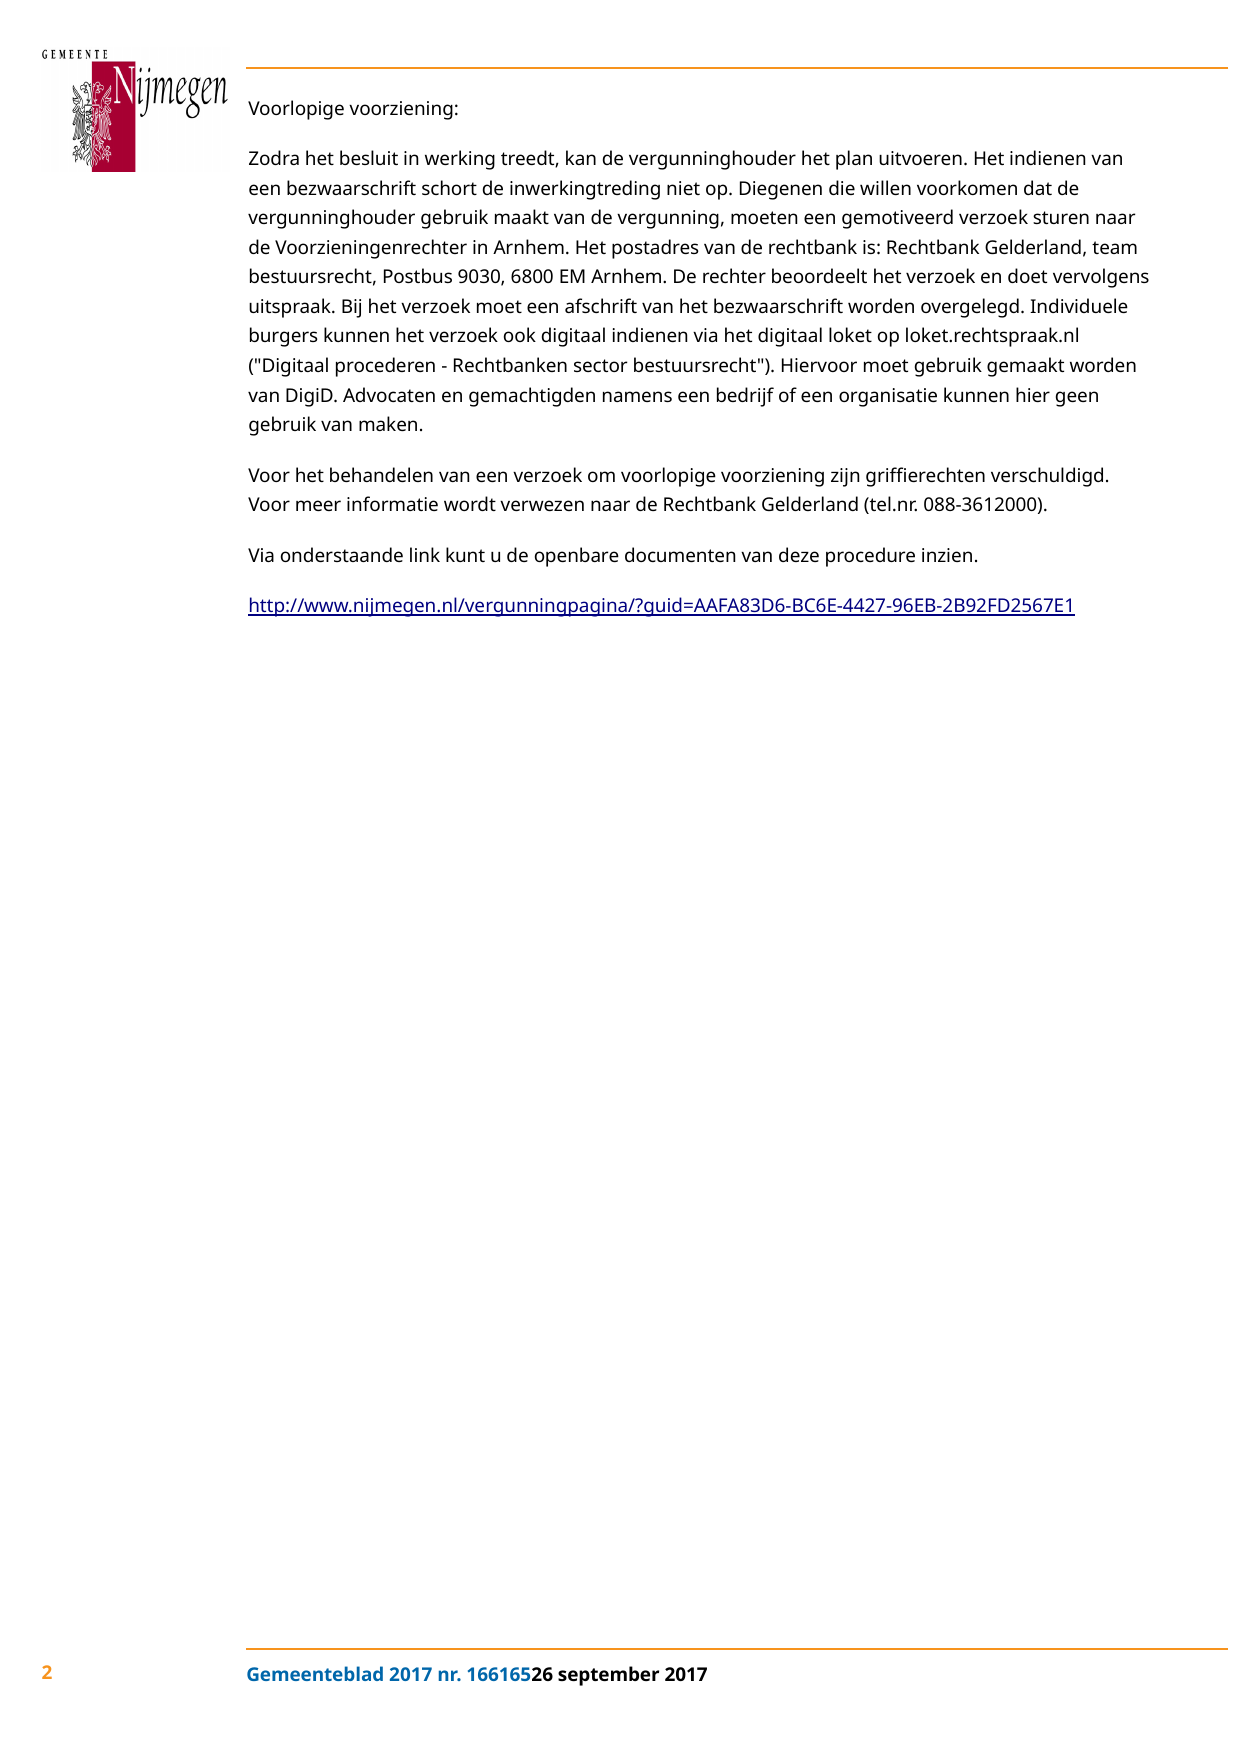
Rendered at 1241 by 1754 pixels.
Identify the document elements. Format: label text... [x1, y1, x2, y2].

text Voorlopige voorziening: [248, 95, 1152, 121]
text http://www.nijmegen.nl/vergunningpagina/?guid=AAFA83D6-BC6E-4427-96EB-2B92FD2567E1 [248, 592, 1152, 618]
picture [41, 47, 231, 172]
text Via onderstaande link kunt u de openbare documenten van deze procedure inzien. [248, 542, 1152, 568]
text Zodra het besluit in werking treedt, kan de vergunninghouder het plan uitvoeren. Het indienen van een bezwaarschrift schort de inwerkingtreding niet op. Diegenen die willen voorkomen dat de vergunninghouder gebruik maakt van de vergunning, moeten een gemotiveerd verzoek sturen naar de Voorzieningenrechter in Arnhem. Het postadres van de rechtbank is: Rechtbank Gelderland, team bestuursrecht, Postbus 9030, 6800 EM Arnhem. De rechter beoordeelt het verzoek en doet vervolgens uitspraak. Bij het verzoek moet een afschrift van het bezwaarschrift worden overgelegd. Individuele burgers kunnen het verzoek ook digitaal indienen via het digitaal loket op loket.rechtspraak.nl ("Digitaal procederen - Rechtbanken sector bestuursrecht"). Hiervoor moet gebruik gemaakt worden van DigiD. Advocaten en gemachtigden namens een bedrijf of een organisatie kunnen hier geen gebruik van maken. [248, 145, 1152, 437]
text Voor het behandelen van een verzoek om voorlopige voorziening zijn griffierechten verschuldigd. Voor meer informatie wordt verwezen naar de Rechtbank Gelderland (tel.nr. 088-3612000). [248, 462, 1152, 517]
